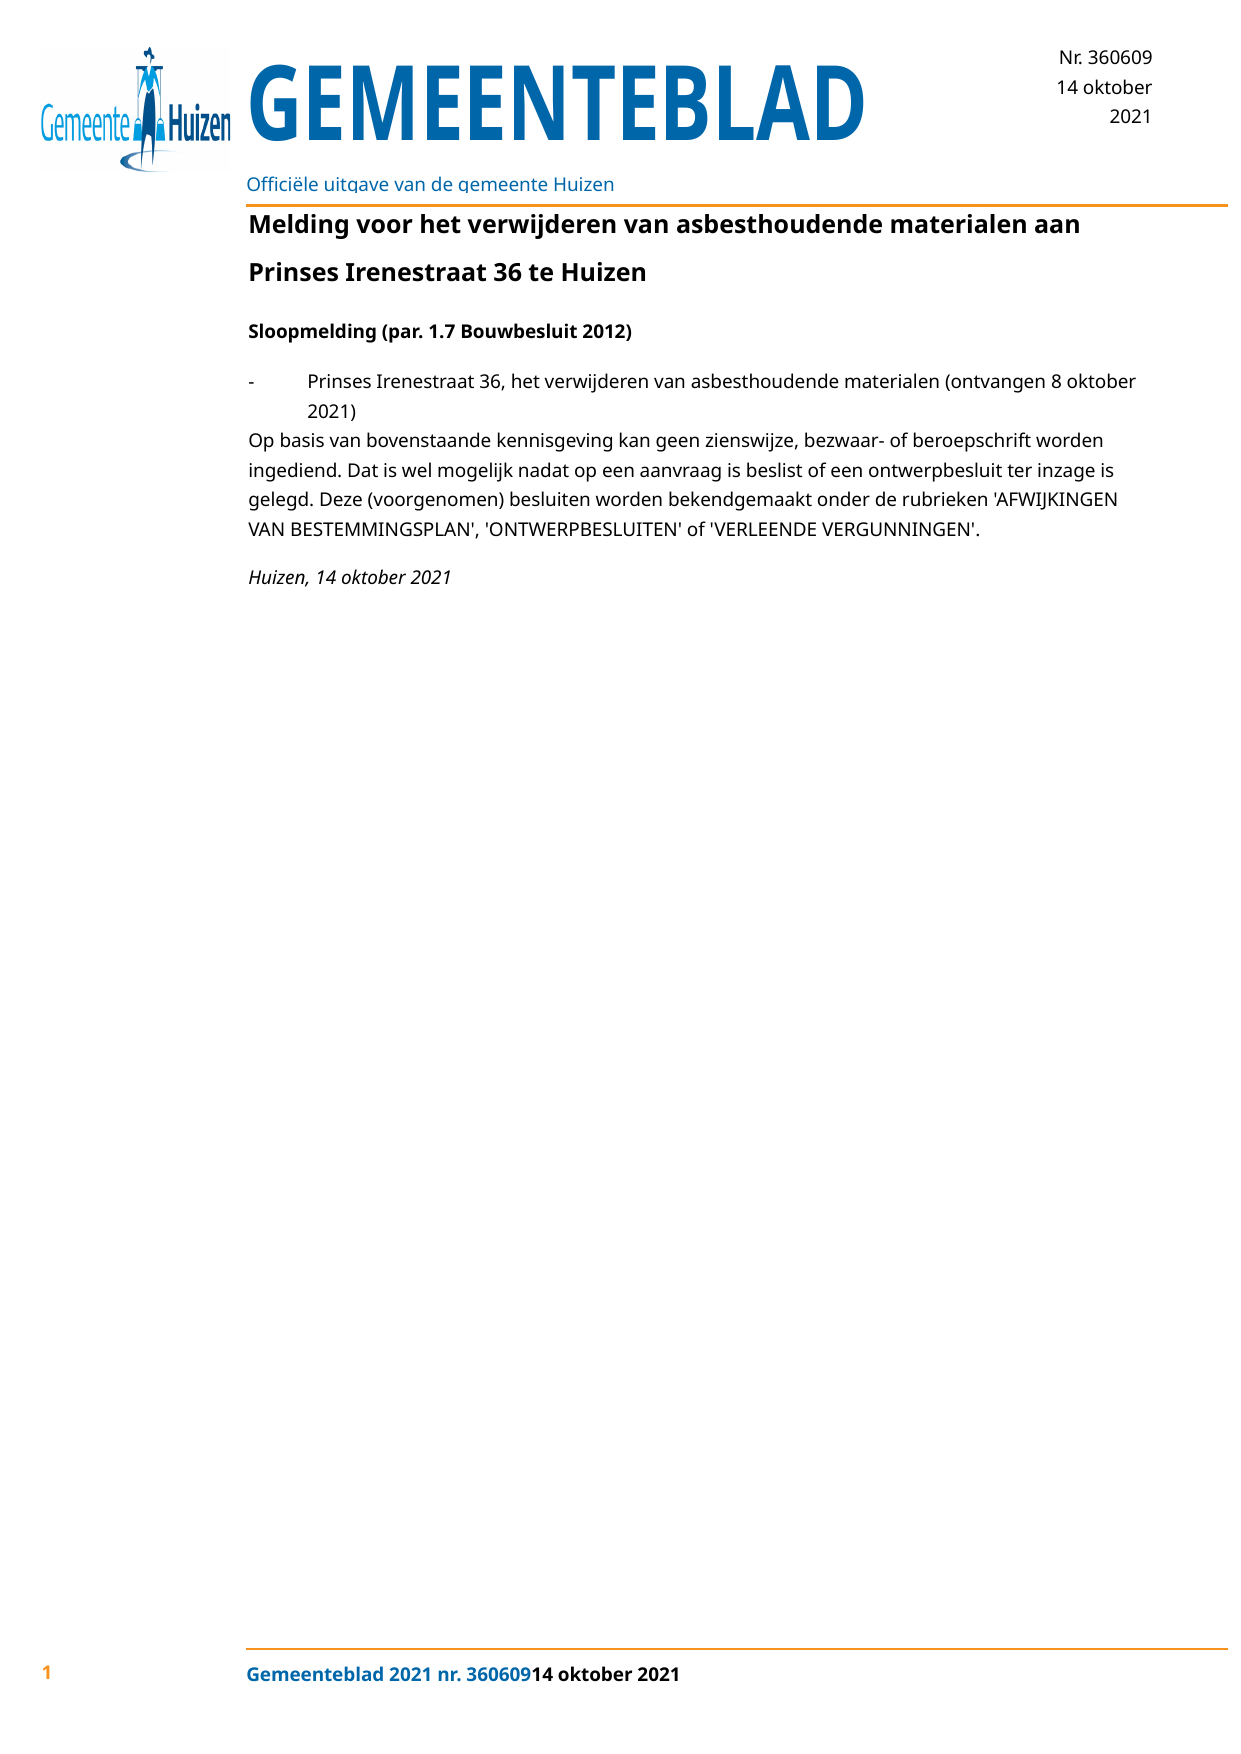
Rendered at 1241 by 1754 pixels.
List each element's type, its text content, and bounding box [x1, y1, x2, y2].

text Huizen, 14 oktober 2021 [248, 564, 1152, 590]
list Prinses Irenestraat 36, het verwijderen van asbesthoudende materialen (ontvangen 8 oktober 2021) [248, 368, 1152, 424]
text Op basis van bovenstaande kennisgeving kan geen zienswijze, bezwaar- of beroepschrift worden ingediend. Dat is wel mogelijk nadat op een aanvraag is beslist of een ontwerpbesluit ter inzage is gelegd. Deze (voorgenomen) besluiten worden bekendgemaakt onder de rubrieken 'AFWIJKINGEN VAN BESTEMMINGSPLAN', 'ONTWERPBESLUITEN' of 'VERLEENDE VERGUNNINGEN'. [248, 427, 1152, 542]
text Sloopmelding (par. 1.7 Bouwbesluit 2012) [248, 318, 1152, 344]
text Melding voor het verwijderen van asbesthoudende materialen aan Prinses Irenestraat 36 te Huizen [248, 207, 1152, 288]
picture [41, 47, 231, 172]
